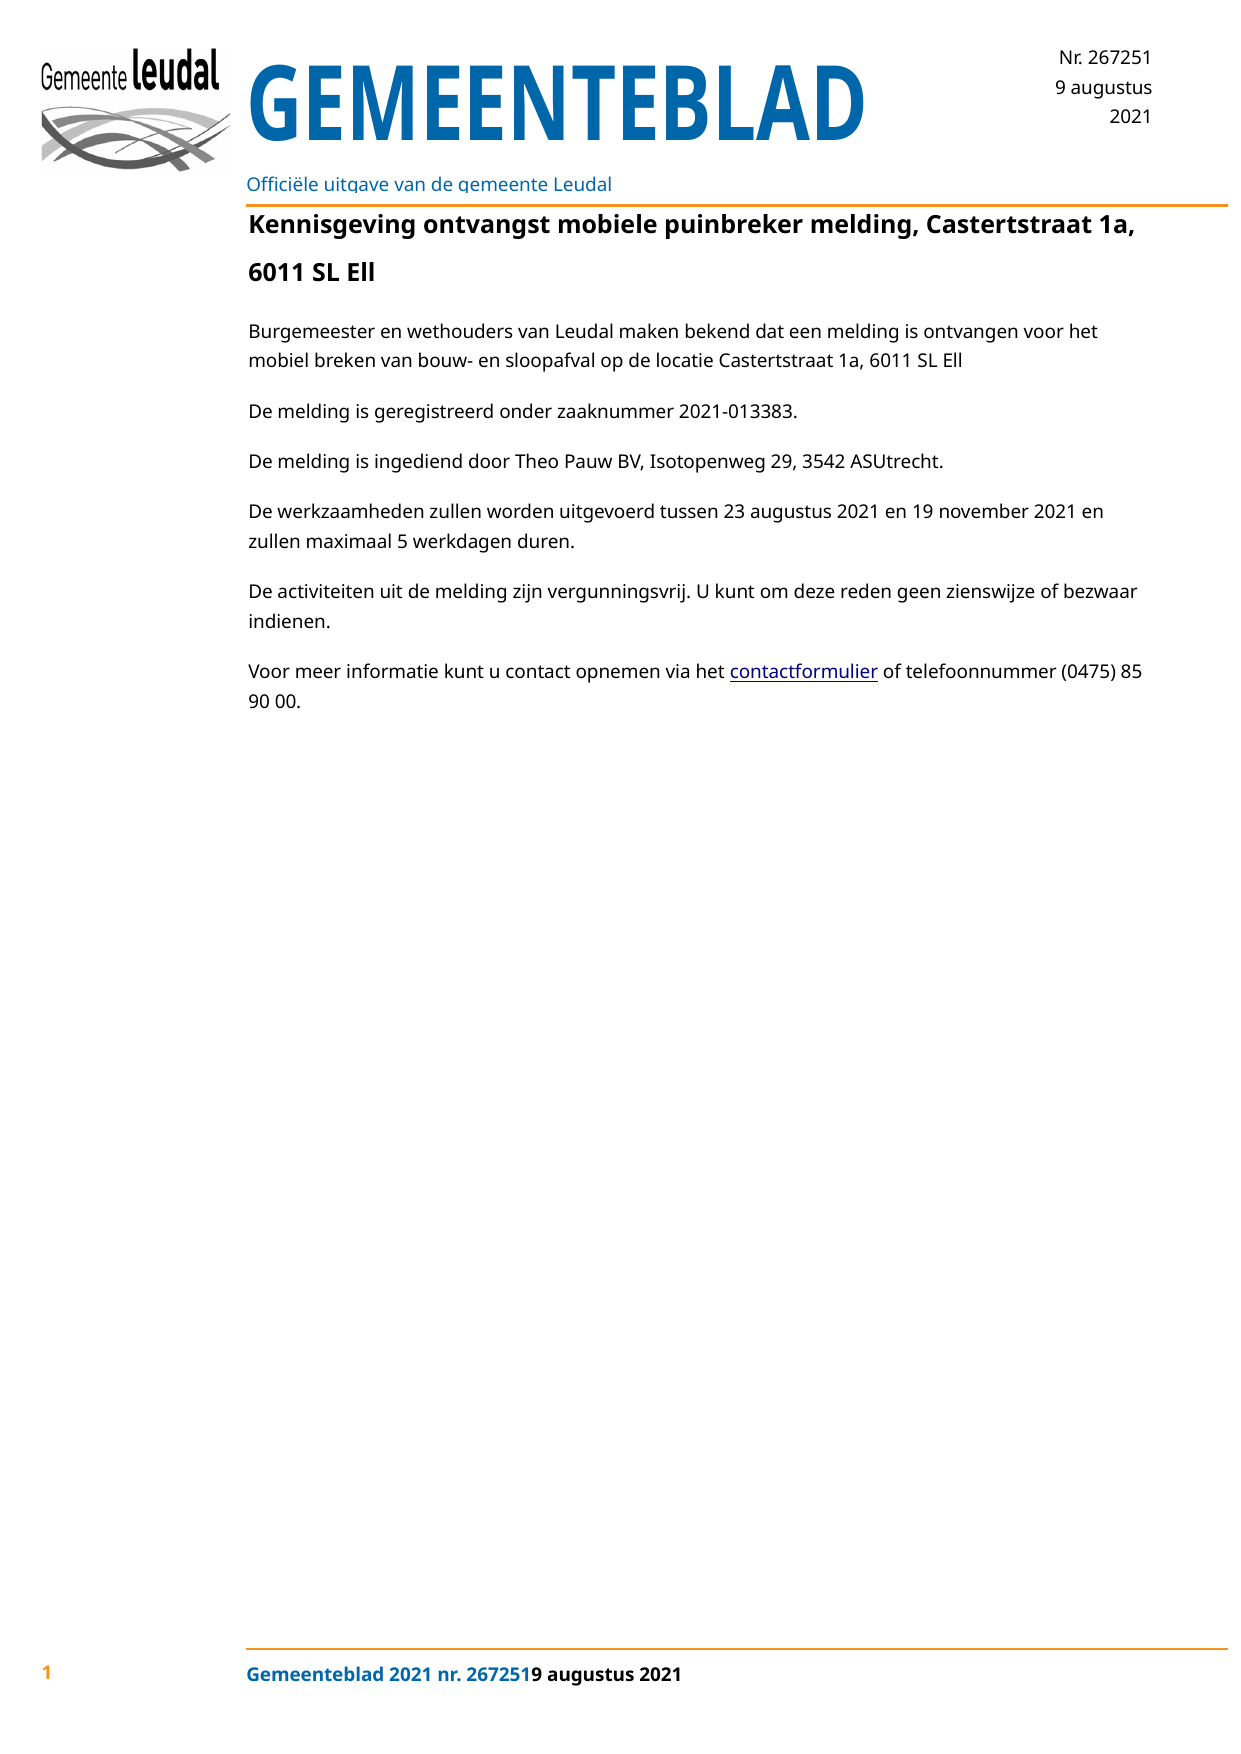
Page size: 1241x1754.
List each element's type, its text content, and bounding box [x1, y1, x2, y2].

text Voor meer informatie kunt u contact opnemen via het contactformulier of telefoonnummer (0475) 85 90 00. [248, 659, 1152, 714]
picture [41, 47, 231, 172]
text Burgemeester en wethouders van Leudal maken bekend dat een melding is ontvangen voor het mobiel breken van bouw- en sloopafval op de locatie Castertstraat 1a, 6011 SL Ell [248, 318, 1152, 373]
text Kennisgeving ontvangst mobiele puinbreker melding, Castertstraat 1a, 6011 SL Ell [248, 207, 1152, 288]
text De werkzaamheden zullen worden uitgevoerd tussen 23 augustus 2021 en 19 november 2021 en zullen maximaal 5 werkdagen duren. [248, 499, 1152, 554]
text De activiteiten uit de melding zijn vergunningsvrij. U kunt om deze reden geen zienswijze of bezwaar indienen. [248, 579, 1152, 634]
text De melding is ingediend door Theo Pauw BV, Isotopenweg 29, 3542 ASUtrecht. [248, 448, 1152, 474]
text De melding is geregistreerd onder zaaknummer 2021-013383. [248, 398, 1152, 424]
